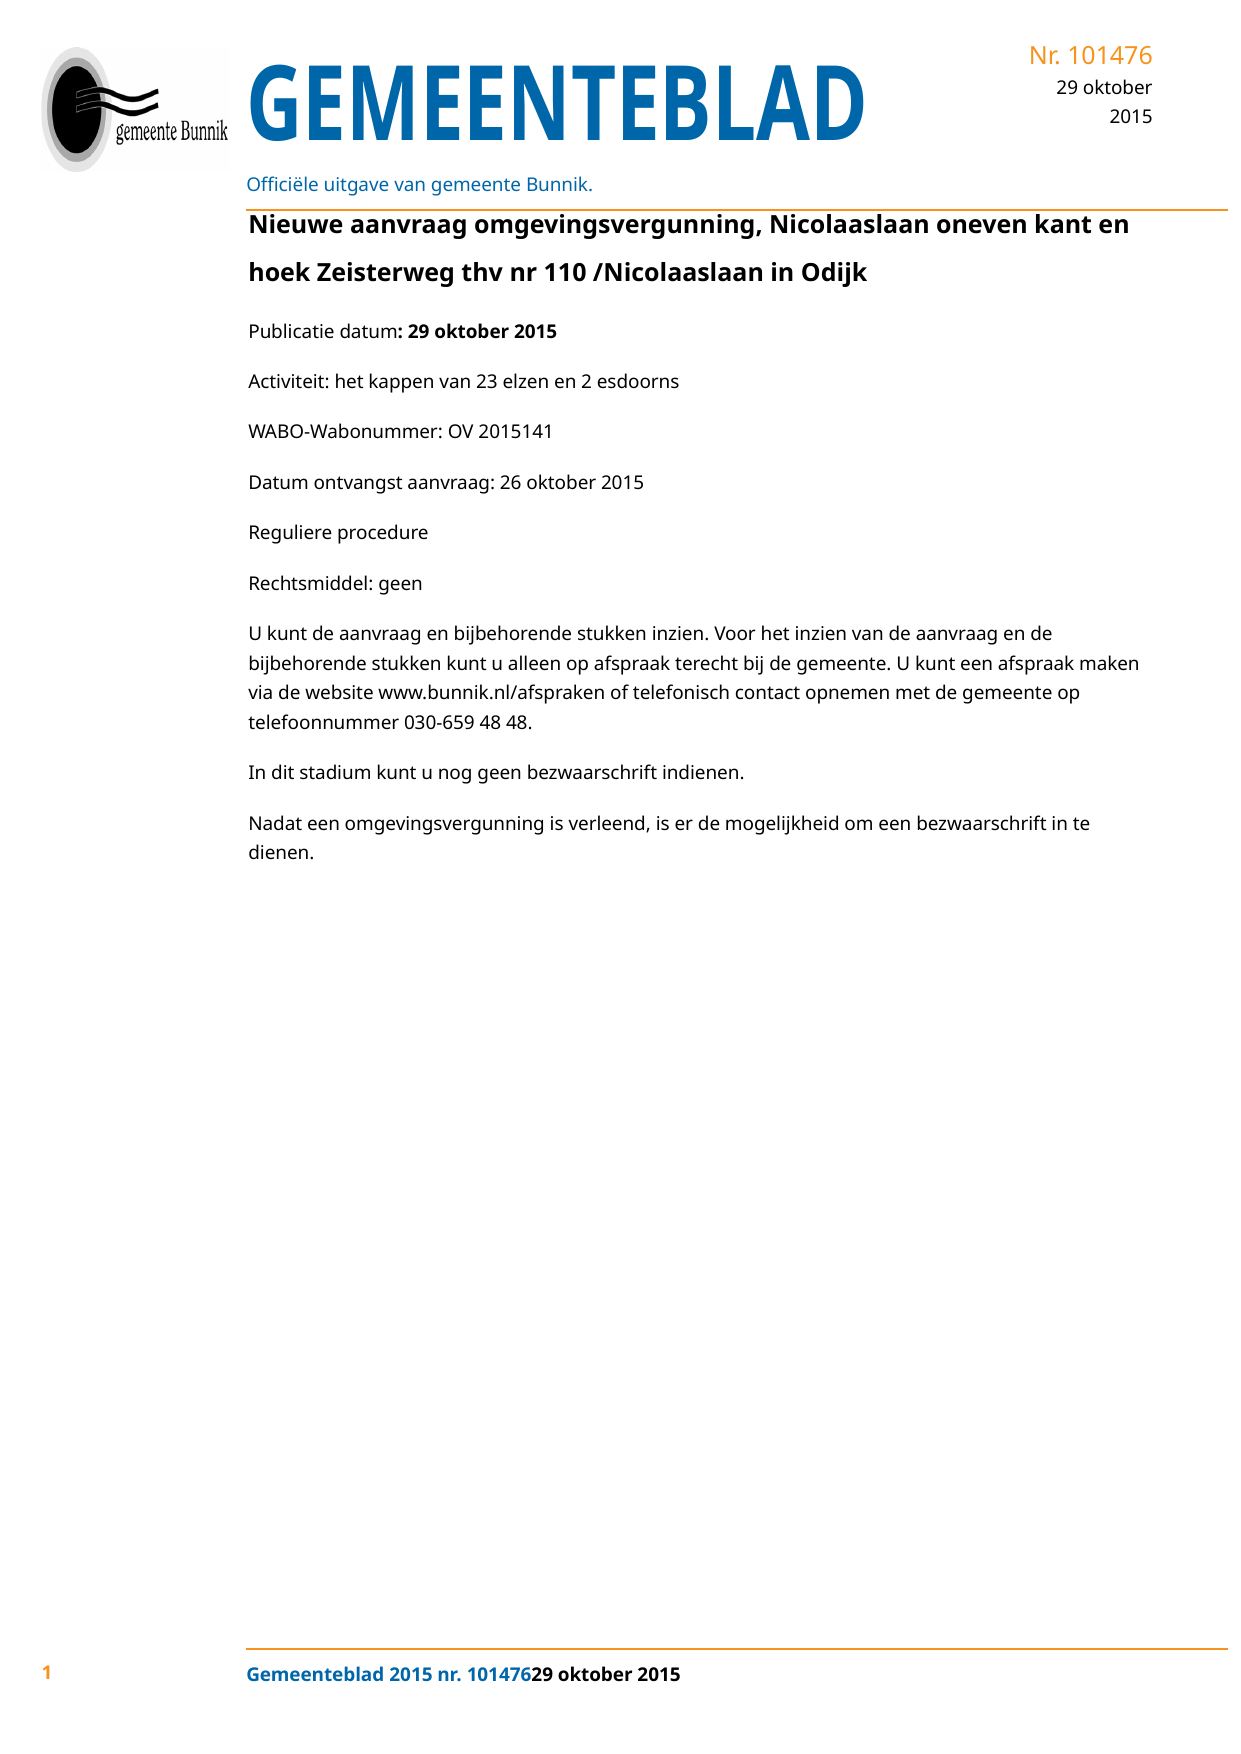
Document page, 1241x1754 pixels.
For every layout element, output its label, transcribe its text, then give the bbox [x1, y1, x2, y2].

text In dit stadium kunt u nog geen bezwaarschrift indienen. [248, 759, 1152, 785]
text U kunt de aanvraag en bijbehorende stukken inzien. Voor het inzien van de aanvraag en de bijbehorende stukken kunt u alleen op afspraak terecht bij de gemeente. U kunt een afspraak maken via de website www.bunnik.nl/afspraken of telefonisch contact opnemen met de gemeente op telefoonnummer 030-659 48 48. [248, 620, 1152, 735]
text Rechtsmiddel: geen [248, 570, 1152, 596]
text Publicatie datum: 29 oktober 2015 [248, 318, 1152, 344]
text Datum ontvangst aanvraag: 26 oktober 2015 [248, 469, 1152, 495]
text Activiteit: het kappen van 23 elzen en 2 esdoorns [248, 368, 1152, 394]
text Reguliere procedure [248, 519, 1152, 545]
picture [41, 47, 231, 172]
text Nadat een omgevingsvergunning is verleend, is er de mogelijkheid om een bezwaarschrift in te dienen. [248, 810, 1152, 865]
text Nieuwe aanvraag omgevingsvergunning, Nicolaaslaan oneven kant en hoek Zeisterweg thv nr 110 /Nicolaaslaan in Odijk [248, 211, 1152, 288]
text WABO-Wabonummer: OV 2015141 [248, 419, 1152, 444]
